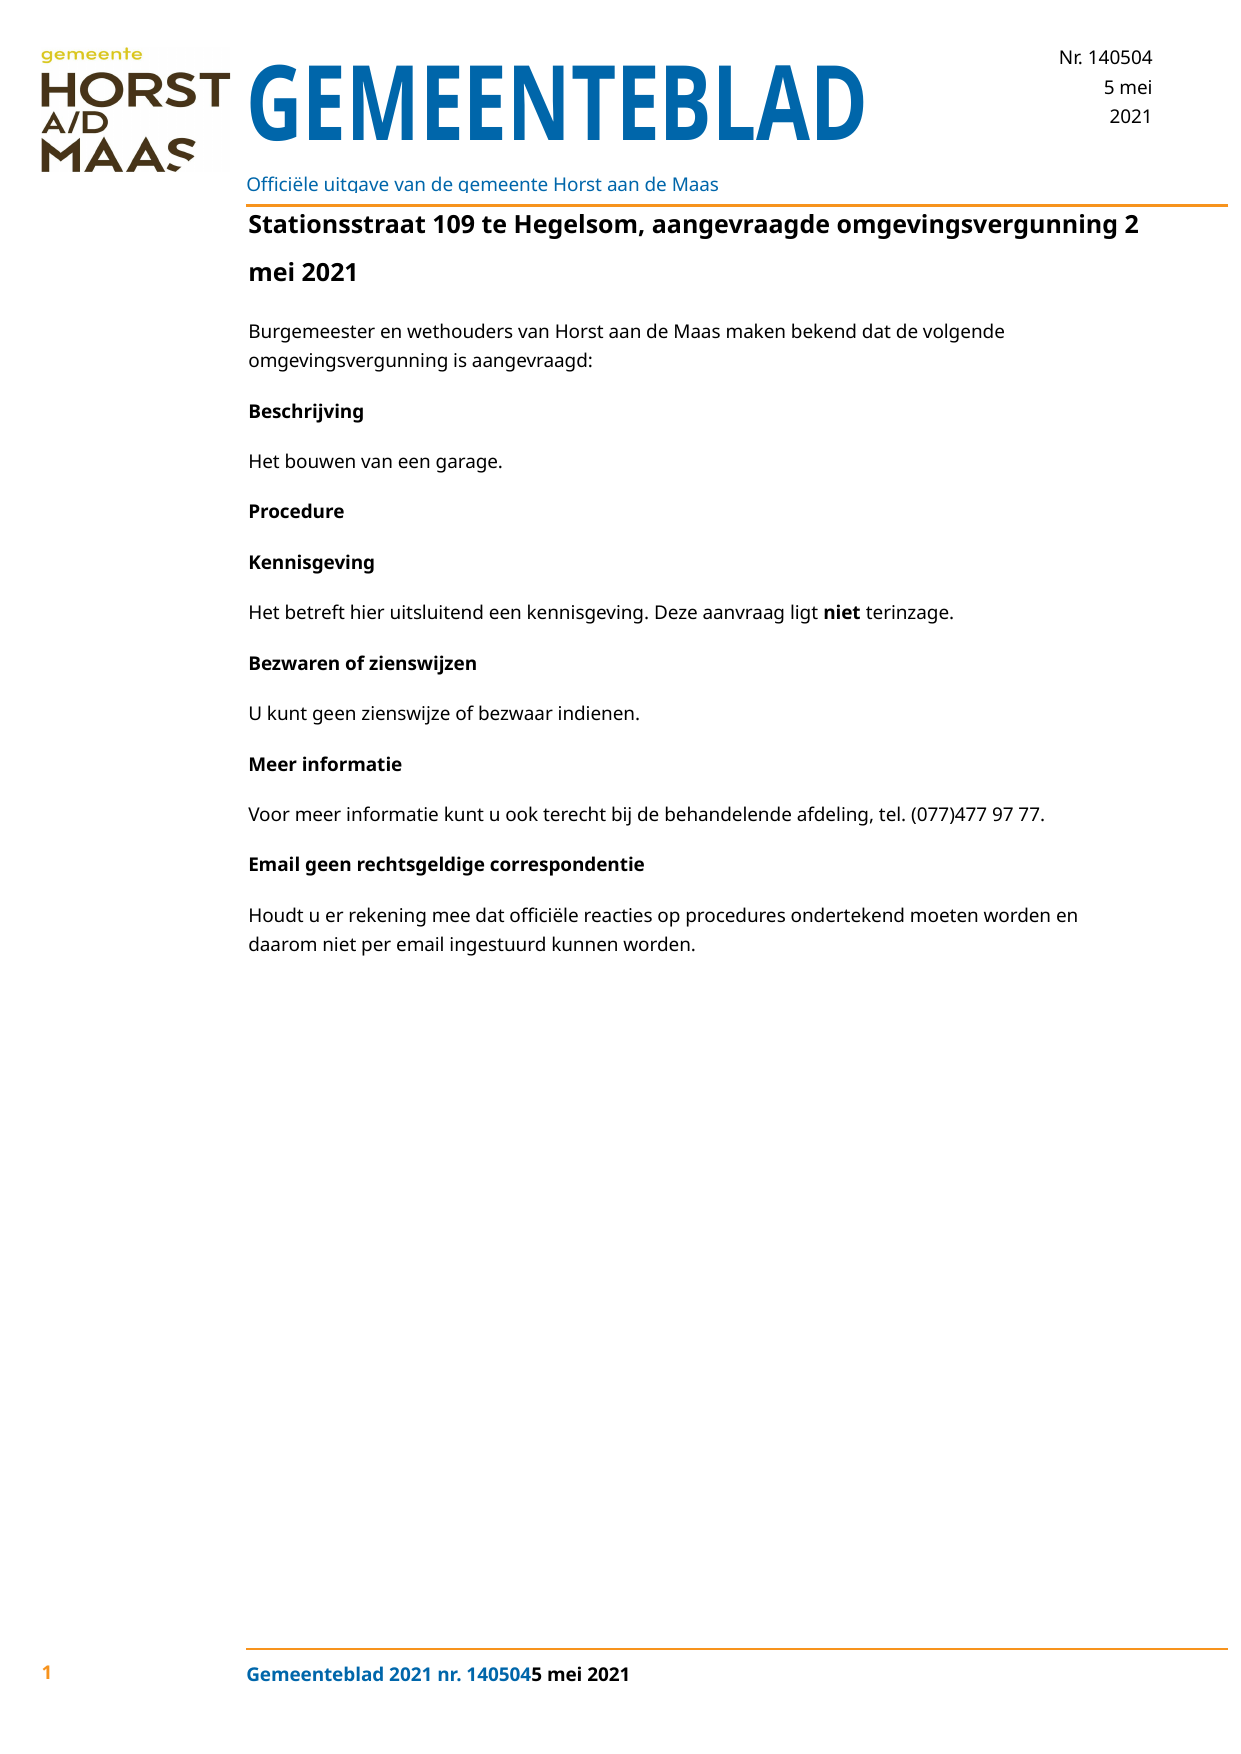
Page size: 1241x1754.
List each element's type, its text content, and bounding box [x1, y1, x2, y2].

text Houdt u er rekening mee dat officiële reacties op procedures ondertekend moeten worden en daarom niet per email ingestuurd kunnen worden. [248, 902, 1152, 957]
text U kunt geen zienswijze of bezwaar indienen. [248, 700, 1152, 726]
text Burgemeester en wethouders van Horst aan de Maas maken bekend dat de volgende omgevingsvergunning is aangevraagd: [248, 318, 1152, 373]
text Bezwaren of zienswijzen [248, 650, 1152, 676]
text Procedure [248, 499, 1152, 524]
text Stationsstraat 109 te Hegelsom, aangevraagde omgevingsvergunning 2 mei 2021 [248, 207, 1152, 288]
picture [41, 47, 231, 172]
text Het betreft hier uitsluitend een kennisgeving. Deze aanvraag ligt niet terinzage. [248, 599, 1152, 625]
text Meer informatie [248, 751, 1152, 777]
text Beschrijving [248, 398, 1152, 424]
text Voor meer informatie kunt u ook terecht bij de behandelende afdeling, tel. (077)477 97 77. [248, 801, 1152, 827]
text Het bouwen van een garage. [248, 448, 1152, 474]
text Kennisgeving [248, 549, 1152, 575]
text Email geen rechtsgeldige correspondentie [248, 852, 1152, 877]
